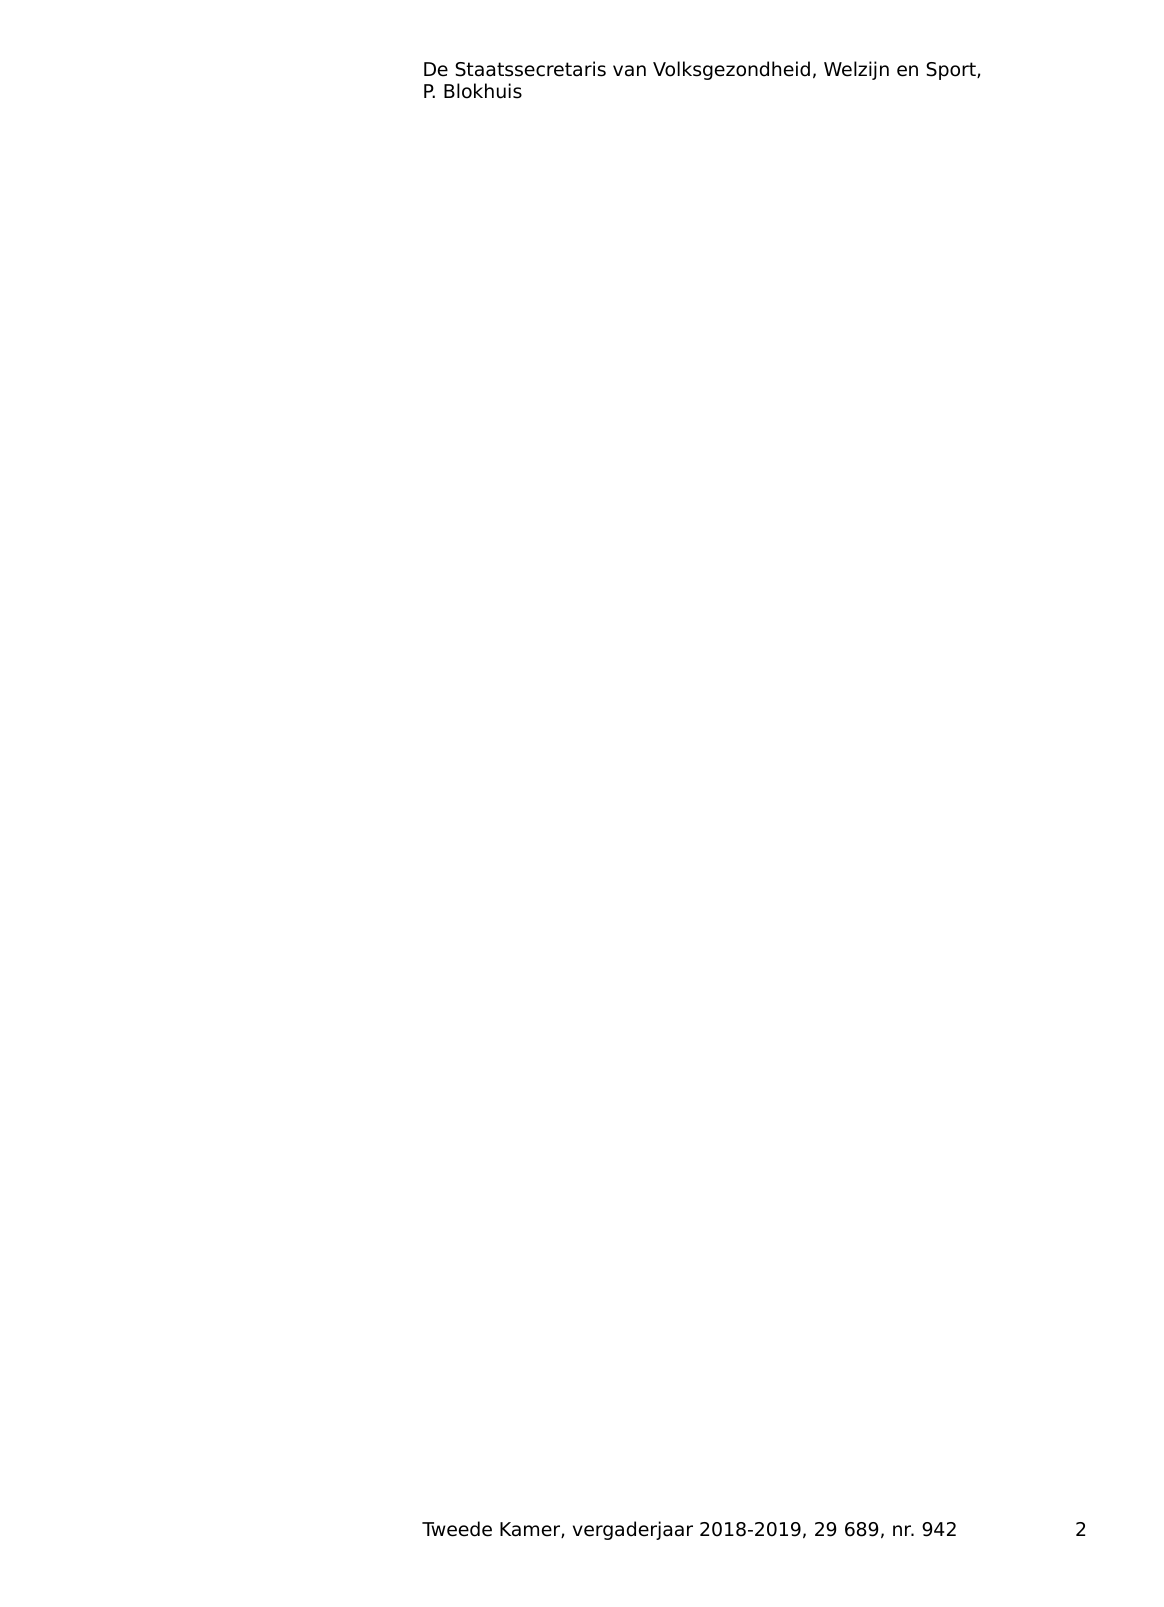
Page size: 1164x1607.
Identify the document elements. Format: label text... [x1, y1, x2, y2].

text De Staatssecretaris van Volksgezondheid, Welzijn en Sport, P. Blokhuis [422, 59, 1087, 103]
